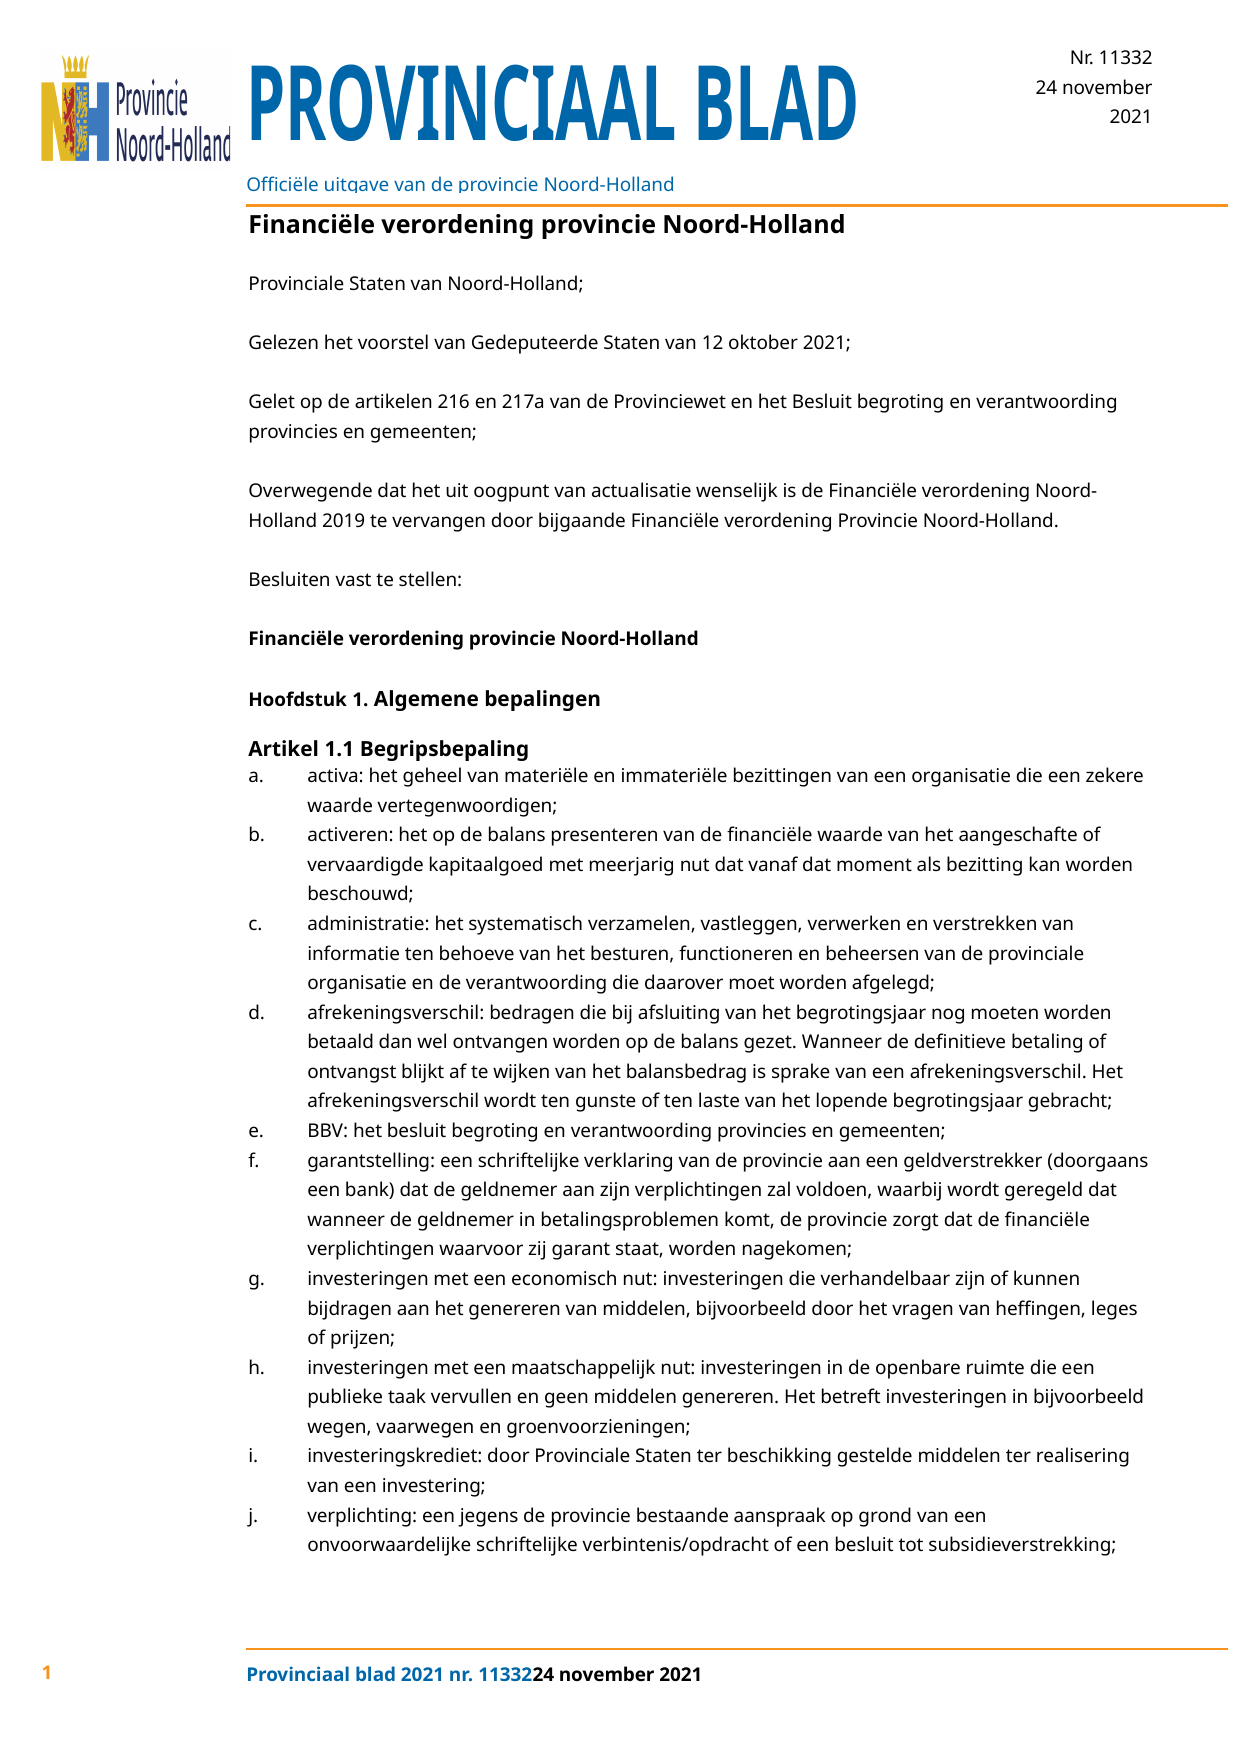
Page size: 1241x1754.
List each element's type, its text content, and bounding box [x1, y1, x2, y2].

text Artikel 1.1 Begripsbepaling [248, 734, 1152, 762]
list investeringen met een economisch nut: investeringen die verhandelbaar zijn of kunnen bijdragen aan het genereren van middelen, bijvoorbeeld door het vragen van heffingen, leges of prijzen; [248, 1265, 1152, 1350]
text Gelezen het voorstel van Gedeputeerde Staten van 12 oktober 2021; [248, 329, 1152, 355]
text Overwegende dat het uit oogpunt van actualisatie wenselijk is de Financiële verordening Noord-Holland 2019 te vervangen door bijgaande Financiële verordening Provincie Noord-Holland. [248, 477, 1152, 533]
text Financiële verordening provincie Noord-Holland [248, 207, 1152, 241]
text Besluiten vast te stellen: [248, 566, 1152, 592]
picture [41, 47, 231, 172]
list investeringen met een maatschappelijk nut: investeringen in de openbare ruimte die een publieke taak vervullen en geen middelen genereren. Het betreft investeringen in bijvoorbeeld wegen, vaarwegen en groenvoorzieningen; [248, 1354, 1152, 1439]
list afrekeningsverschil: bedragen die bij afsluiting van het begrotingsjaar nog moeten worden betaald dan wel ontvangen worden op de balans gezet. Wanneer de definitieve betaling of ontvangst blijkt af te wijken van het balansbedrag is sprake van een afrekeningsverschil. Het afrekeningsverschil wordt ten gunste of ten laste van het lopende begrotingsjaar gebracht; [248, 999, 1152, 1113]
list administratie: het systematisch verzamelen, vastleggen, verwerken en verstrekken van informatie ten behoeve van het besturen, functioneren en beheersen van de provinciale organisatie en de verantwoording die daarover moet worden afgelegd; [248, 910, 1152, 995]
list activeren: het op de balans presenteren van de financiële waarde van het aangeschafte of vervaardigde kapitaalgoed met meerjarig nut dat vanaf dat moment als bezitting kan worden beschouwd; [248, 821, 1152, 906]
list investeringskrediet: door Provinciale Staten ter beschikking gestelde middelen ter realisering van een investering; [248, 1443, 1152, 1498]
list garantstelling: een schriftelijke verklaring van de provincie aan een geldverstrekker (doorgaans een bank) dat de geldnemer aan zijn verplichtingen zal voldoen, waarbij wordt geregeld dat wanneer de geldnemer in betalingsproblemen komt, de provincie zorgt dat de financiële verplichtingen waarvoor zij garant staat, worden nagekomen; [248, 1147, 1152, 1261]
text Provinciale Staten van Noord-Holland; [248, 270, 1152, 296]
list activa: het geheel van materiële en immateriële bezittingen van een organisatie die een zekere waarde vertegenwoordigen; [248, 762, 1152, 817]
text Gelet op de artikelen 216 en 217a van de Provinciewet en het Besluit begroting en verantwoording provincies en gemeenten; [248, 389, 1152, 444]
list BBV: het besluit begroting en verantwoording provincies en gemeenten; [248, 1117, 1152, 1143]
text Financiële verordening provincie Noord-Holland [248, 625, 1152, 651]
list verplichting: een jegens de provincie bestaande aanspraak op grond van een onvoorwaardelijke schriftelijke verbintenis/opdracht of een besluit tot subsidieverstrekking; [248, 1502, 1152, 1557]
text Hoofdstuk 1. Algemene bepalingen [248, 684, 1152, 713]
